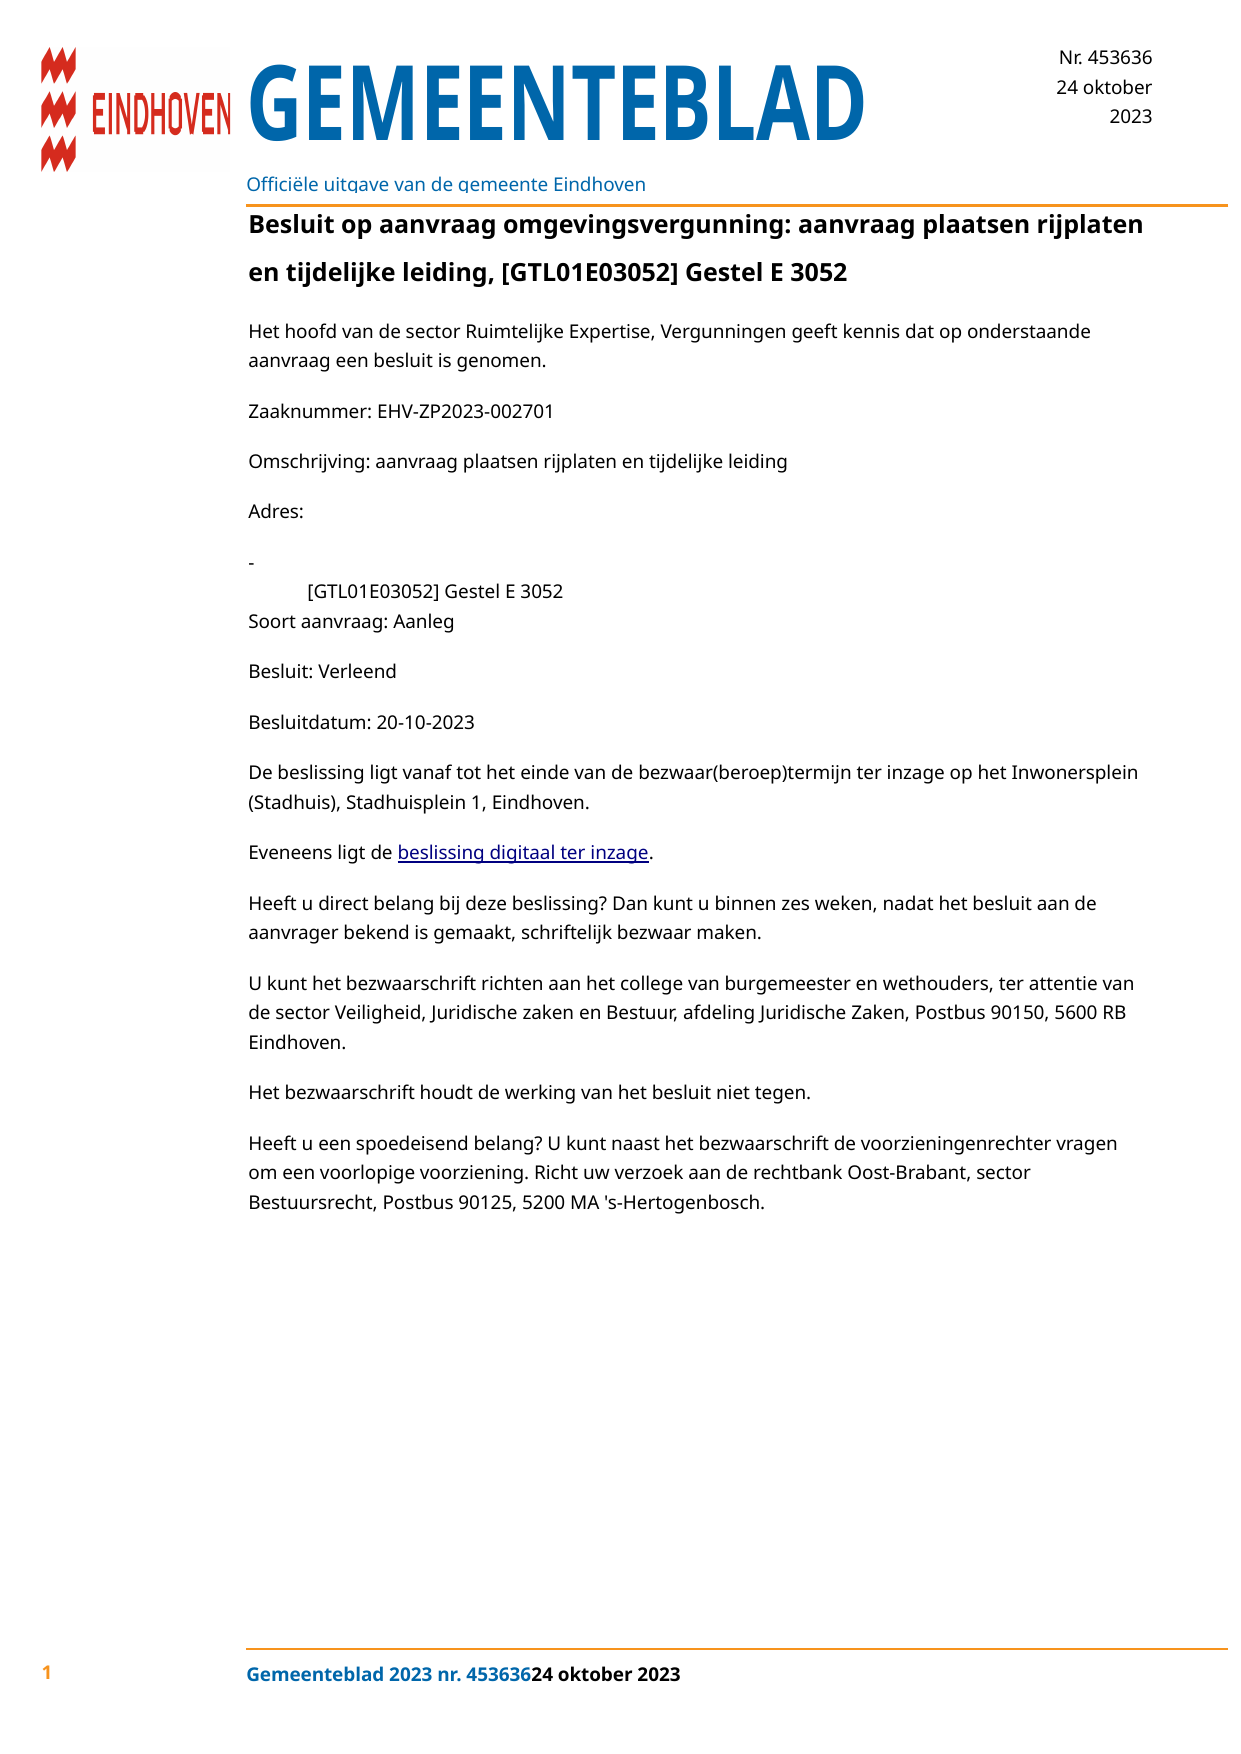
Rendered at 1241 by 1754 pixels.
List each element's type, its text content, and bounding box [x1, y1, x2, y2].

picture [41, 47, 231, 172]
text Het bezwaarschrift houdt de werking van het besluit niet tegen. [248, 1079, 1152, 1105]
text Besluit: Verleend [248, 659, 1152, 684]
text Heeft u een spoedeisend belang? U kunt naast het bezwaarschrift de voorzieningenrechter vragen om een voorlopige voorziening. Richt uw verzoek aan de rechtbank Oost-Brabant, sector Bestuursrecht, Postbus 90125, 5200 MA 's-Hertogenbosch. [248, 1130, 1152, 1215]
text Besluitdatum: 20-10-2023 [248, 709, 1152, 735]
text Heeft u direct belang bij deze beslissing? Dan kunt u binnen zes weken, nadat het besluit aan de aanvrager bekend is gemaakt, schriftelijk bezwaar maken. [248, 890, 1152, 945]
text Soort aanvraag: Aanleg [248, 608, 1152, 634]
text Adres: [248, 499, 1152, 524]
text De beslissing ligt vanaf tot het einde van de bezwaar(beroep)termijn ter inzage op het Inwonersplein (Stadhuis), Stadhuisplein 1, Eindhoven. [248, 759, 1152, 815]
text Besluit op aanvraag omgevingsvergunning: aanvraag plaatsen rijplaten en tijdelijke leiding, [GTL01E03052] Gestel E 3052 [248, 207, 1152, 288]
list [GTL01E03052] Gestel E 3052 [248, 579, 1152, 604]
text U kunt het bezwaarschrift richten aan het college van burgemeester en wethouders, ter attentie van de sector Veiligheid, Juridische zaken en Bestuur, afdeling Juridische Zaken, Postbus 90150, 5600 RB Eindhoven. [248, 970, 1152, 1055]
text Het hoofd van de sector Ruimtelijke Expertise, Vergunningen geeft kennis dat op onderstaande aanvraag een besluit is genomen. [248, 318, 1152, 373]
text Omschrijving: aanvraag plaatsen rijplaten en tijdelijke leiding [248, 448, 1152, 474]
text Zaaknummer: EHV-ZP2023-002701 [248, 398, 1152, 424]
text Eveneens ligt de beslissing digitaal ter inzage. [248, 839, 1152, 865]
